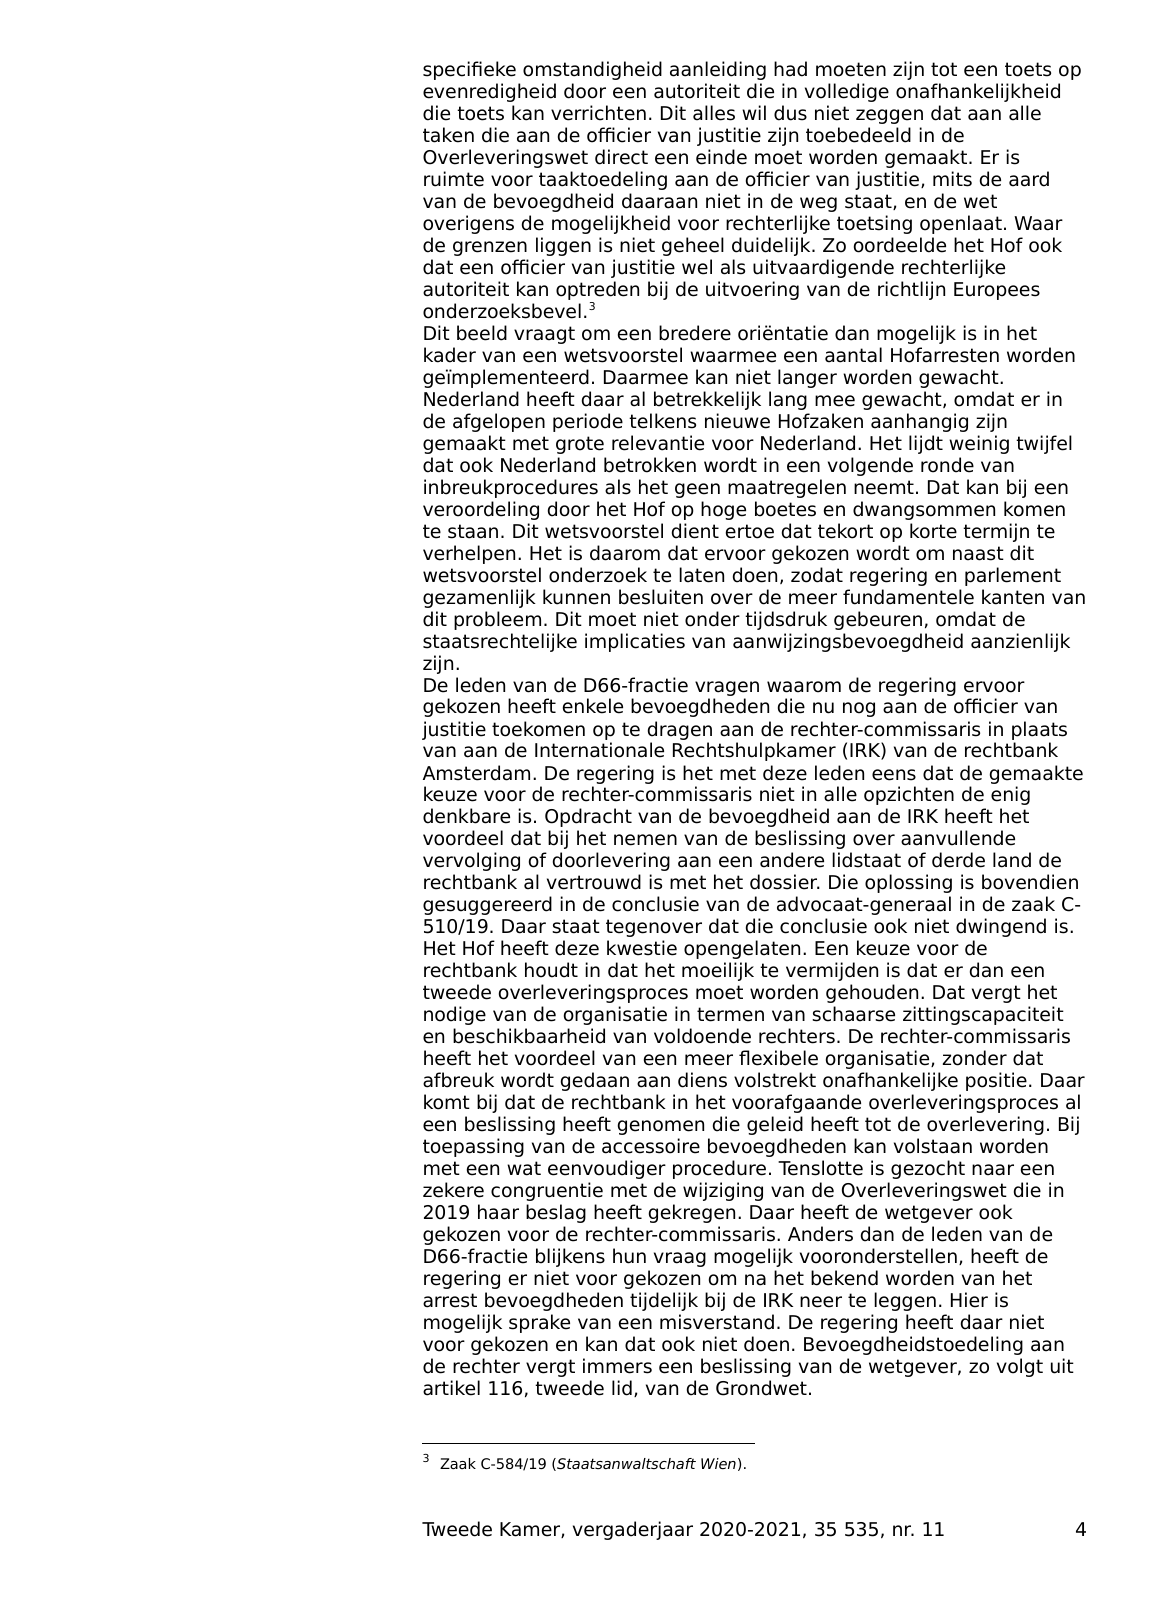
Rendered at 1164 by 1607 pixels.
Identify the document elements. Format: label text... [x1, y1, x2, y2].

text Zaak C-584/19 (Staatsanwaltschaft Wien). [422, 1452, 1087, 1474]
text Dit beeld vraagt om een bredere oriëntatie dan mogelijk is in het kader van een wetsvoorstel waarmee een aantal Hofarresten worden geïmplementeerd. Daarmee kan niet langer worden gewacht. Nederland heeft daar al betrekkelijk lang mee gewacht, omdat er in de afgelopen periode telkens nieuwe Hofzaken aanhangig zijn gemaakt met grote relevantie voor Nederland. Het lijdt weinig twijfel dat ook Nederland betrokken wordt in een volgende ronde van inbreukprocedures als het geen maatregelen neemt. Dat kan bij een veroordeling door het Hof op hoge boetes en dwangsommen komen te staan. Dit wetsvoorstel dient ertoe dat tekort op korte termijn te verhelpen. Het is daarom dat ervoor gekozen wordt om naast dit wetsvoorstel onderzoek te laten doen, zodat regering en parlement gezamenlijk kunnen besluiten over de meer fundamentele kanten van dit probleem. Dit moet niet onder tijdsdruk gebeuren, omdat de staatsrechtelijke implicaties van aanwijzingsbevoegdheid aanzienlijk zijn. [422, 323, 1087, 674]
text De leden van de D66-fractie vragen waarom de regering ervoor gekozen heeft enkele bevoegdheden die nu nog aan de officier van justitie toekomen op te dragen aan de rechter-commissaris in plaats van aan de Internationale Rechtshulpkamer (IRK) van de rechtbank Amsterdam. De regering is het met deze leden eens dat de gemaakte keuze voor de rechter-commissaris niet in alle opzichten de enig denkbare is. Opdracht van de bevoegdheid aan de IRK heeft het voordeel dat bij het nemen van de beslissing over aanvullende vervolging of doorlevering aan een andere lidstaat of derde land de rechtbank al vertrouwd is met het dossier. Die oplossing is bovendien gesuggereerd in de conclusie van de advocaat-generaal in de zaak C-510/19. Daar staat tegenover dat die conclusie ook niet dwingend is. Het Hof heeft deze kwestie opengelaten. Een keuze voor de rechtbank houdt in dat het moeilijk te vermijden is dat er dan een tweede overleveringsproces moet worden gehouden. Dat vergt het nodige van de organisatie in termen van schaarse zittingscapaciteit en beschikbaarheid van voldoende rechters. De rechter-commissaris heeft het voordeel van een meer flexibele organisatie, zonder dat afbreuk wordt gedaan aan diens volstrekt onafhankelijke positie. Daar komt bij dat de rechtbank in het voorafgaande overleveringsproces al een beslissing heeft genomen die geleid heeft tot de overlevering. Bij toepassing van de accessoire bevoegdheden kan volstaan worden met een wat eenvoudiger procedure. Tenslotte is gezocht naar een zekere congruentie met de wijziging van de Overleveringswet die in 2019 haar beslag heeft gekregen. Daar heeft de wetgever ook gekozen voor de rechter-commissaris. Anders dan de leden van de D66-fractie blijkens hun vraag mogelijk vooronderstellen, heeft de regering er niet voor gekozen om na het bekend worden van het arrest bevoegdheden tijdelijk bij de IRK neer te leggen. Hier is mogelijk sprake van een misverstand. De regering heeft daar niet voor gekozen en kan dat ook niet doen. Bevoegdheidstoedeling aan de rechter vergt immers een beslissing van de wetgever, zo volgt uit artikel 116, tweede lid, van de Grondwet. [422, 674, 1087, 1400]
text specifieke omstandigheid aanleiding had moeten zijn tot een toets op evenredigheid door een autoriteit die in volledige onafhankelijkheid die toets kan verrichten. Dit alles wil dus niet zeggen dat aan alle taken die aan de officier van justitie zijn toebedeeld in de Overleveringswet direct een einde moet worden gemaakt. Er is ruimte voor taaktoedeling aan de officier van justitie, mits de aard van de bevoegdheid daaraan niet in de weg staat, en de wet overigens de mogelijkheid voor rechterlijke toetsing openlaat. Waar de grenzen liggen is niet geheel duidelijk. Zo oordeelde het Hof ook dat een officier van justitie wel als uitvaardigende rechterlijke autoriteit kan optreden bij de uitvoering van de richtlijn Europees onderzoeksbevel. [422, 59, 1087, 323]
